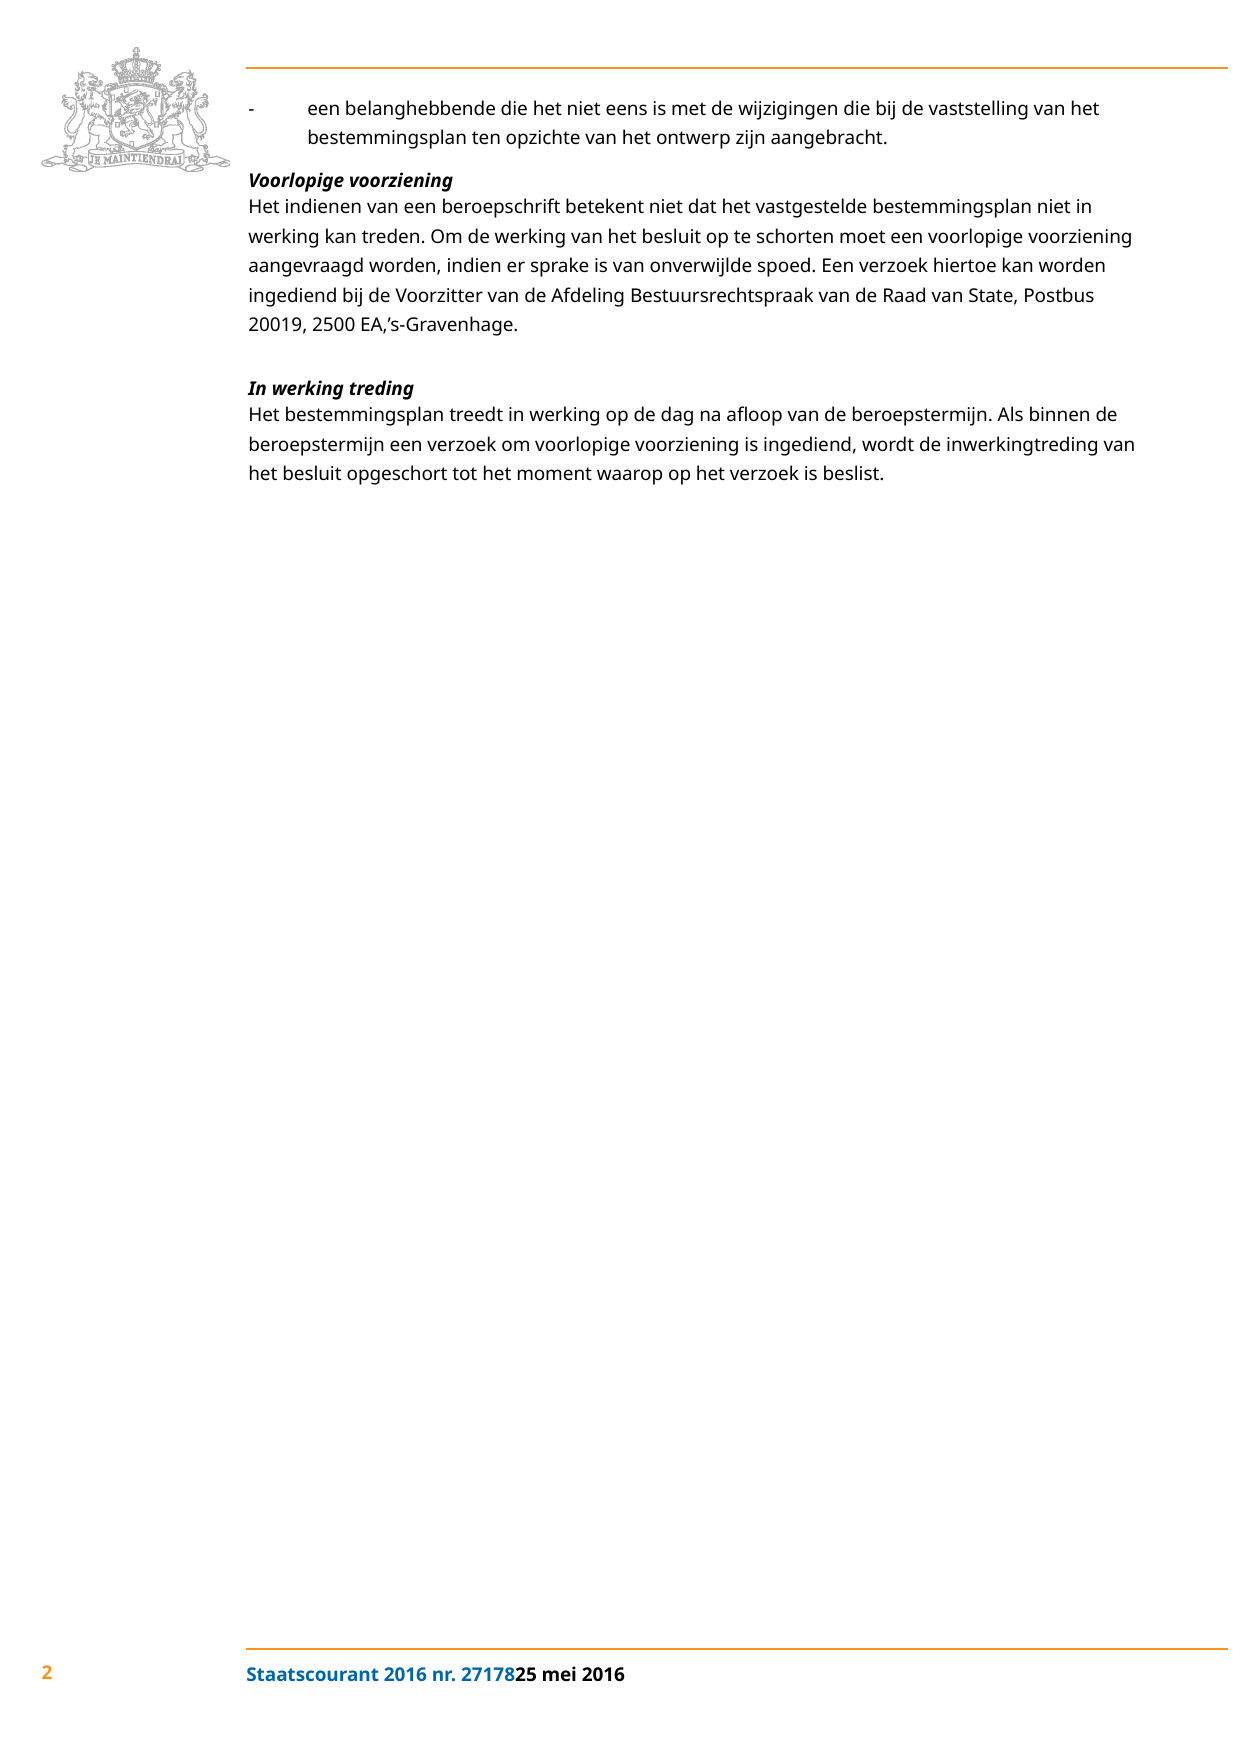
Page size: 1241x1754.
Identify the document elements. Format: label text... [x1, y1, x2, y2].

picture [41, 47, 231, 172]
text In werking treding [248, 376, 1152, 401]
text Het bestemmingsplan treedt in werking op de dag na afloop van de beroepstermijn. Als binnen de beroepstermijn een verzoek om voorlopige voorziening is ingediend, wordt de inwerkingtreding van het besluit opgeschort tot het moment waarop op het verzoek is beslist. [248, 401, 1152, 486]
text Het indienen van een beroepschrift betekent niet dat het vastgestelde bestemmingsplan niet in werking kan treden. Om de werking van het besluit op te schorten moet een voorlopige voorziening aangevraagd worden, indien er sprake is van onverwijlde spoed. Een verzoek hiertoe kan worden ingediend bij de Voorzitter van de Afdeling Bestuursrechtspraak van de Raad van State, Postbus 20019, 2500 EA,’s-Gravenhage. [248, 193, 1152, 337]
list een belanghebbende die het niet eens is met de wijzigingen die bij de vaststelling van het bestemmingsplan ten opzichte van het ontwerp zijn aangebracht. [248, 95, 1152, 150]
text Voorlopige voorziening [248, 167, 1152, 193]
